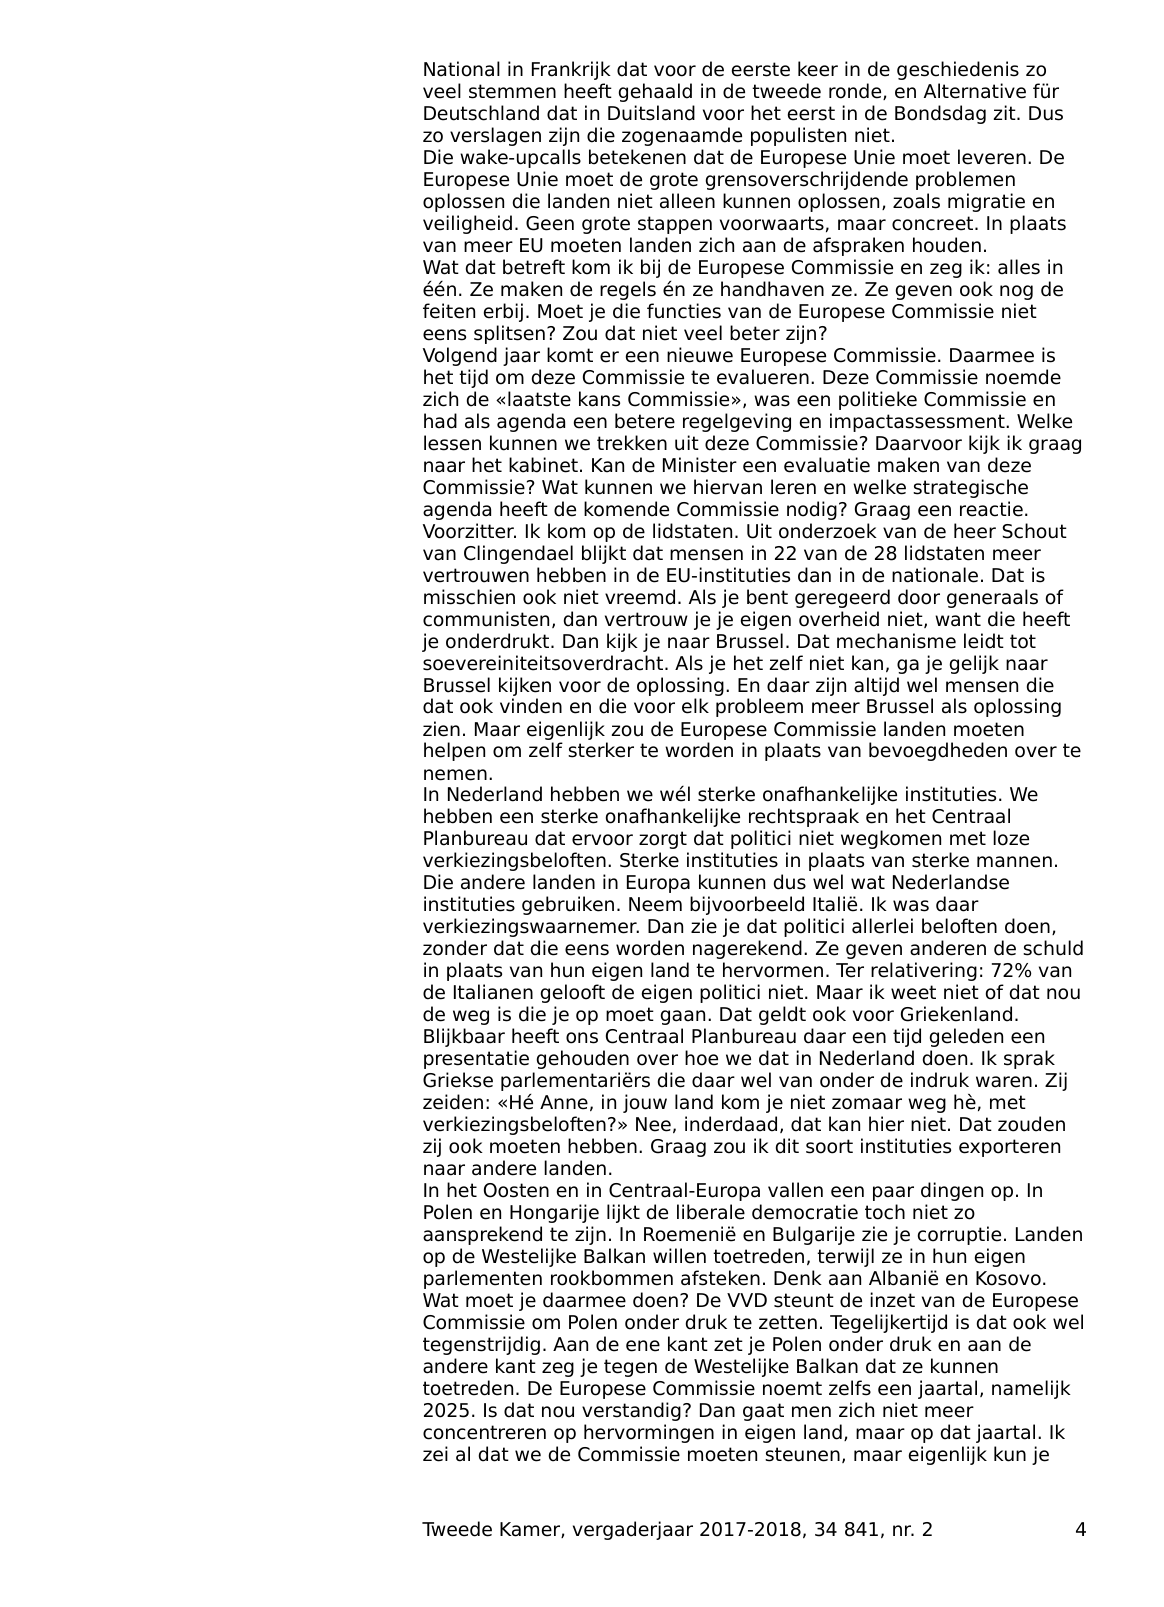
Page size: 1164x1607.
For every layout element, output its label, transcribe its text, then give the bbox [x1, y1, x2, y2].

text Volgend jaar komt er een nieuwe Europese Commissie. Daarmee is het tijd om deze Commissie te evalueren. Deze Commissie noemde zich de «laatste kans Commissie», was een politieke Commissie en had als agenda een betere regelgeving en impactassessment. Welke lessen kunnen we trekken uit deze Commissie? Daarvoor kijk ik graag naar het kabinet. Kan de Minister een evaluatie maken van deze Commissie? Wat kunnen we hiervan leren en welke strategische agenda heeft de komende Commissie nodig? Graag een reactie. [422, 345, 1087, 521]
text Die wake-upcalls betekenen dat de Europese Unie moet leveren. De Europese Unie moet de grote grensoverschrijdende problemen oplossen die landen niet alleen kunnen oplossen, zoals migratie en veiligheid. Geen grote stappen voorwaarts, maar concreet. In plaats van meer EU moeten landen zich aan de afspraken houden. [422, 147, 1087, 257]
text National in Frankrijk dat voor de eerste keer in de geschiedenis zo veel stemmen heeft gehaald in de tweede ronde, en Alternative für Deutschland dat in Duitsland voor het eerst in de Bondsdag zit. Dus zo verslagen zijn die zogenaamde populisten niet. [422, 59, 1087, 147]
text In het Oosten en in Centraal-Europa vallen een paar dingen op. In Polen en Hongarije lijkt de liberale democratie toch niet zo aansprekend te zijn. In Roemenië en Bulgarije zie je corruptie. Landen op de Westelijke Balkan willen toetreden, terwijl ze in hun eigen parlementen rookbommen afsteken. Denk aan Albanië en Kosovo. Wat moet je daarmee doen? De VVD steunt de inzet van de Europese Commissie om Polen onder druk te zetten. Tegelijkertijd is dat ook wel tegenstrijdig. Aan de ene kant zet je Polen onder druk en aan de andere kant zeg je tegen de Westelijke Balkan dat ze kunnen toetreden. De Europese Commissie noemt zelfs een jaartal, namelijk 2025. Is dat nou verstandig? Dan gaat men zich niet meer concentreren op hervormingen in eigen land, maar op dat jaartal. Ik zei al dat we de Commissie moeten steunen, maar eigenlijk kun je [422, 1180, 1087, 1466]
text Wat dat betreft kom ik bij de Europese Commissie en zeg ik: alles in één. Ze maken de regels én ze handhaven ze. Ze geven ook nog de feiten erbij. Moet je die functies van de Europese Commissie niet eens splitsen? Zou dat niet veel beter zijn? [422, 257, 1087, 345]
text In Nederland hebben we wél sterke onafhankelijke instituties. We hebben een sterke onafhankelijke rechtspraak en het Centraal Planbureau dat ervoor zorgt dat politici niet wegkomen met loze verkiezingsbeloften. Sterke instituties in plaats van sterke mannen. Die andere landen in Europa kunnen dus wel wat Nederlandse instituties gebruiken. Neem bijvoorbeeld Italië. Ik was daar verkiezingswaarnemer. Dan zie je dat politici allerlei beloften doen, zonder dat die eens worden nagerekend. Ze geven anderen de schuld in plaats van hun eigen land te hervormen. Ter relativering: 72% van de Italianen gelooft de eigen politici niet. Maar ik weet niet of dat nou de weg is die je op moet gaan. Dat geldt ook voor Griekenland. Blijkbaar heeft ons Centraal Planbureau daar een tijd geleden een presentatie gehouden over hoe we dat in Nederland doen. Ik sprak Griekse parlementariërs die daar wel van onder de indruk waren. Zij zeiden: «Hé Anne, in jouw land kom je niet zomaar weg hè, met verkiezingsbeloften?» Nee, inderdaad, dat kan hier niet. Dat zouden zij ook moeten hebben. Graag zou ik dit soort instituties exporteren naar andere landen. [422, 784, 1087, 1180]
text Voorzitter. Ik kom op de lidstaten. Uit onderzoek van de heer Schout van Clingendael blijkt dat mensen in 22 van de 28 lidstaten meer vertrouwen hebben in de EU-instituties dan in de nationale. Dat is misschien ook niet vreemd. Als je bent geregeerd door generaals of communisten, dan vertrouw je je eigen overheid niet, want die heeft je onderdrukt. Dan kijk je naar Brussel. Dat mechanisme leidt tot soevereiniteitsoverdracht. Als je het zelf niet kan, ga je gelijk naar Brussel kijken voor de oplossing. En daar zijn altijd wel mensen die dat ook vinden en die voor elk probleem meer Brussel als oplossing zien. Maar eigenlijk zou de Europese Commissie landen moeten helpen om zelf sterker te worden in plaats van bevoegdheden over te nemen. [422, 521, 1087, 784]
